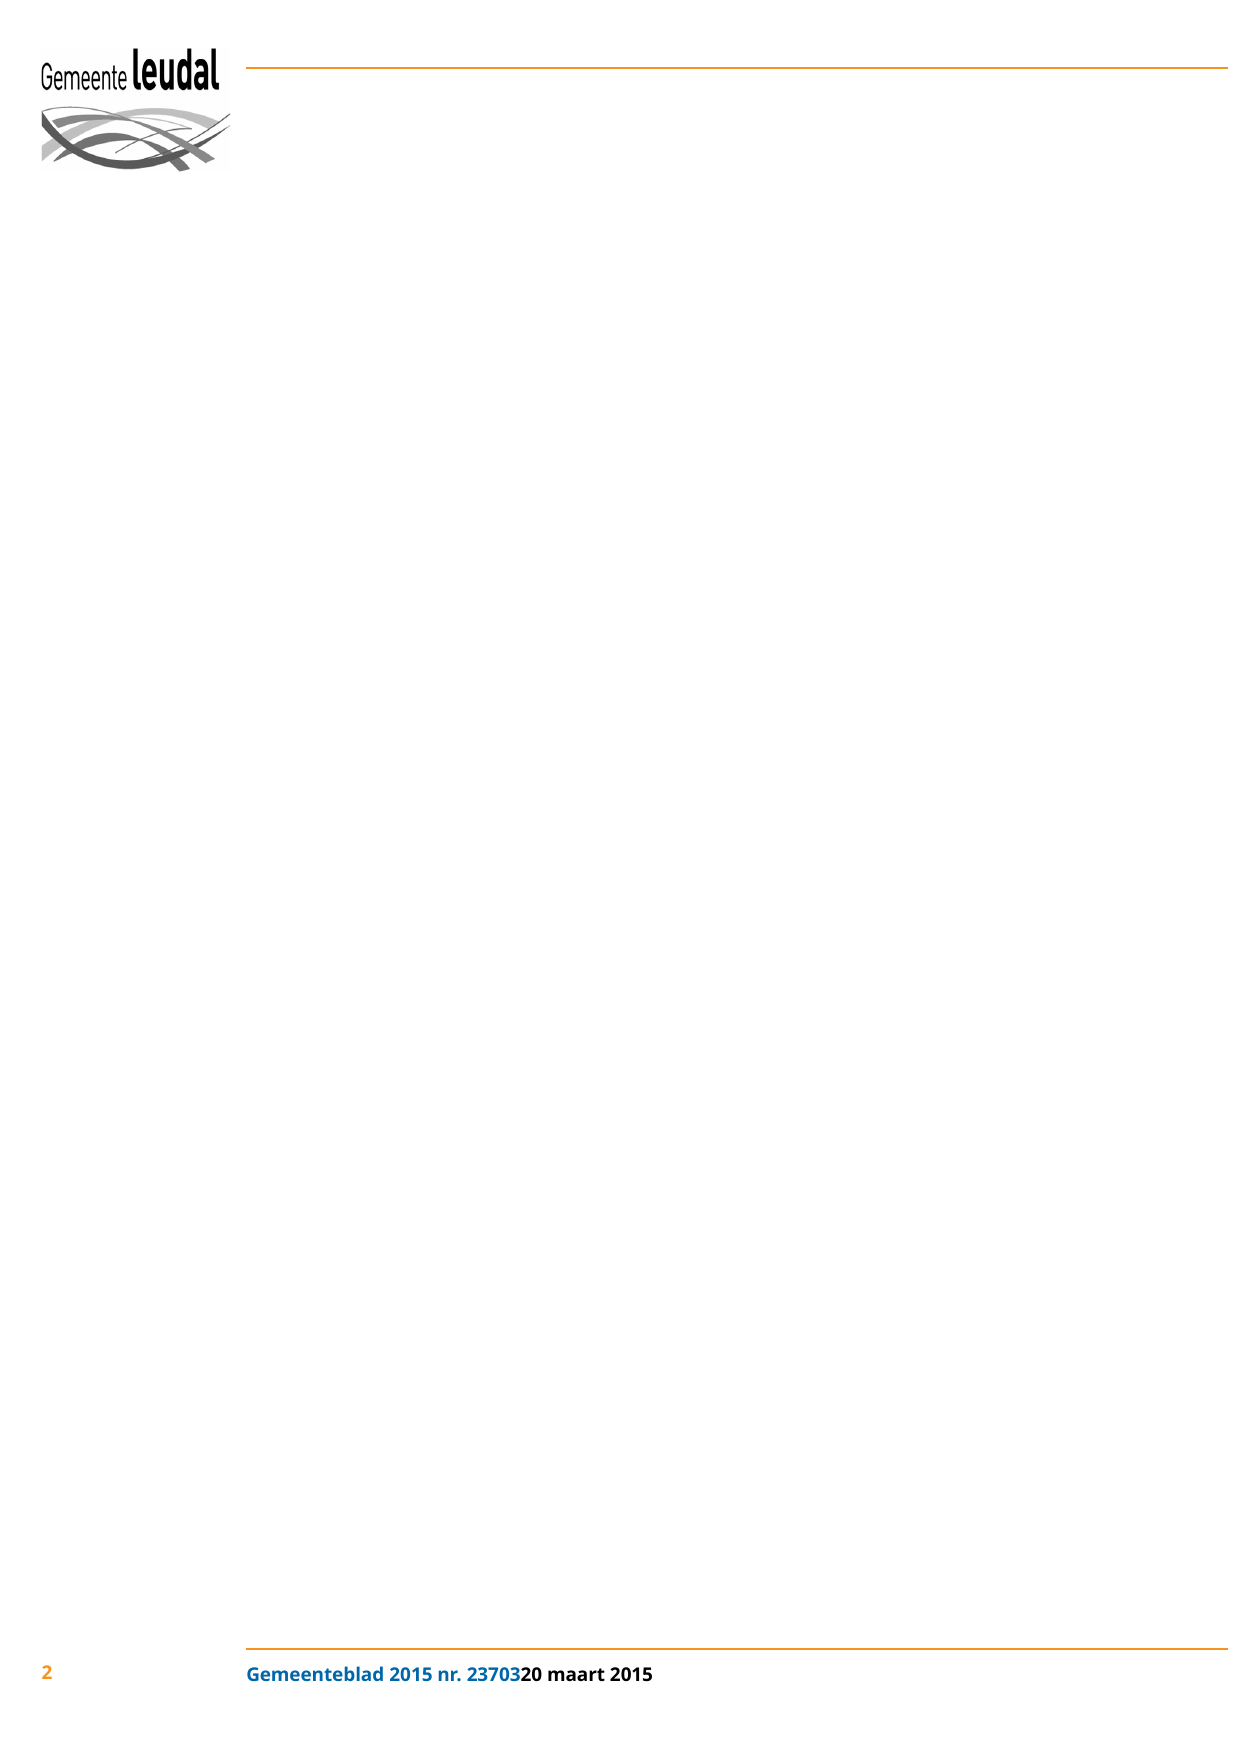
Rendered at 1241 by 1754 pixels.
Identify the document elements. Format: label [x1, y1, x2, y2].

picture [41, 47, 231, 172]
